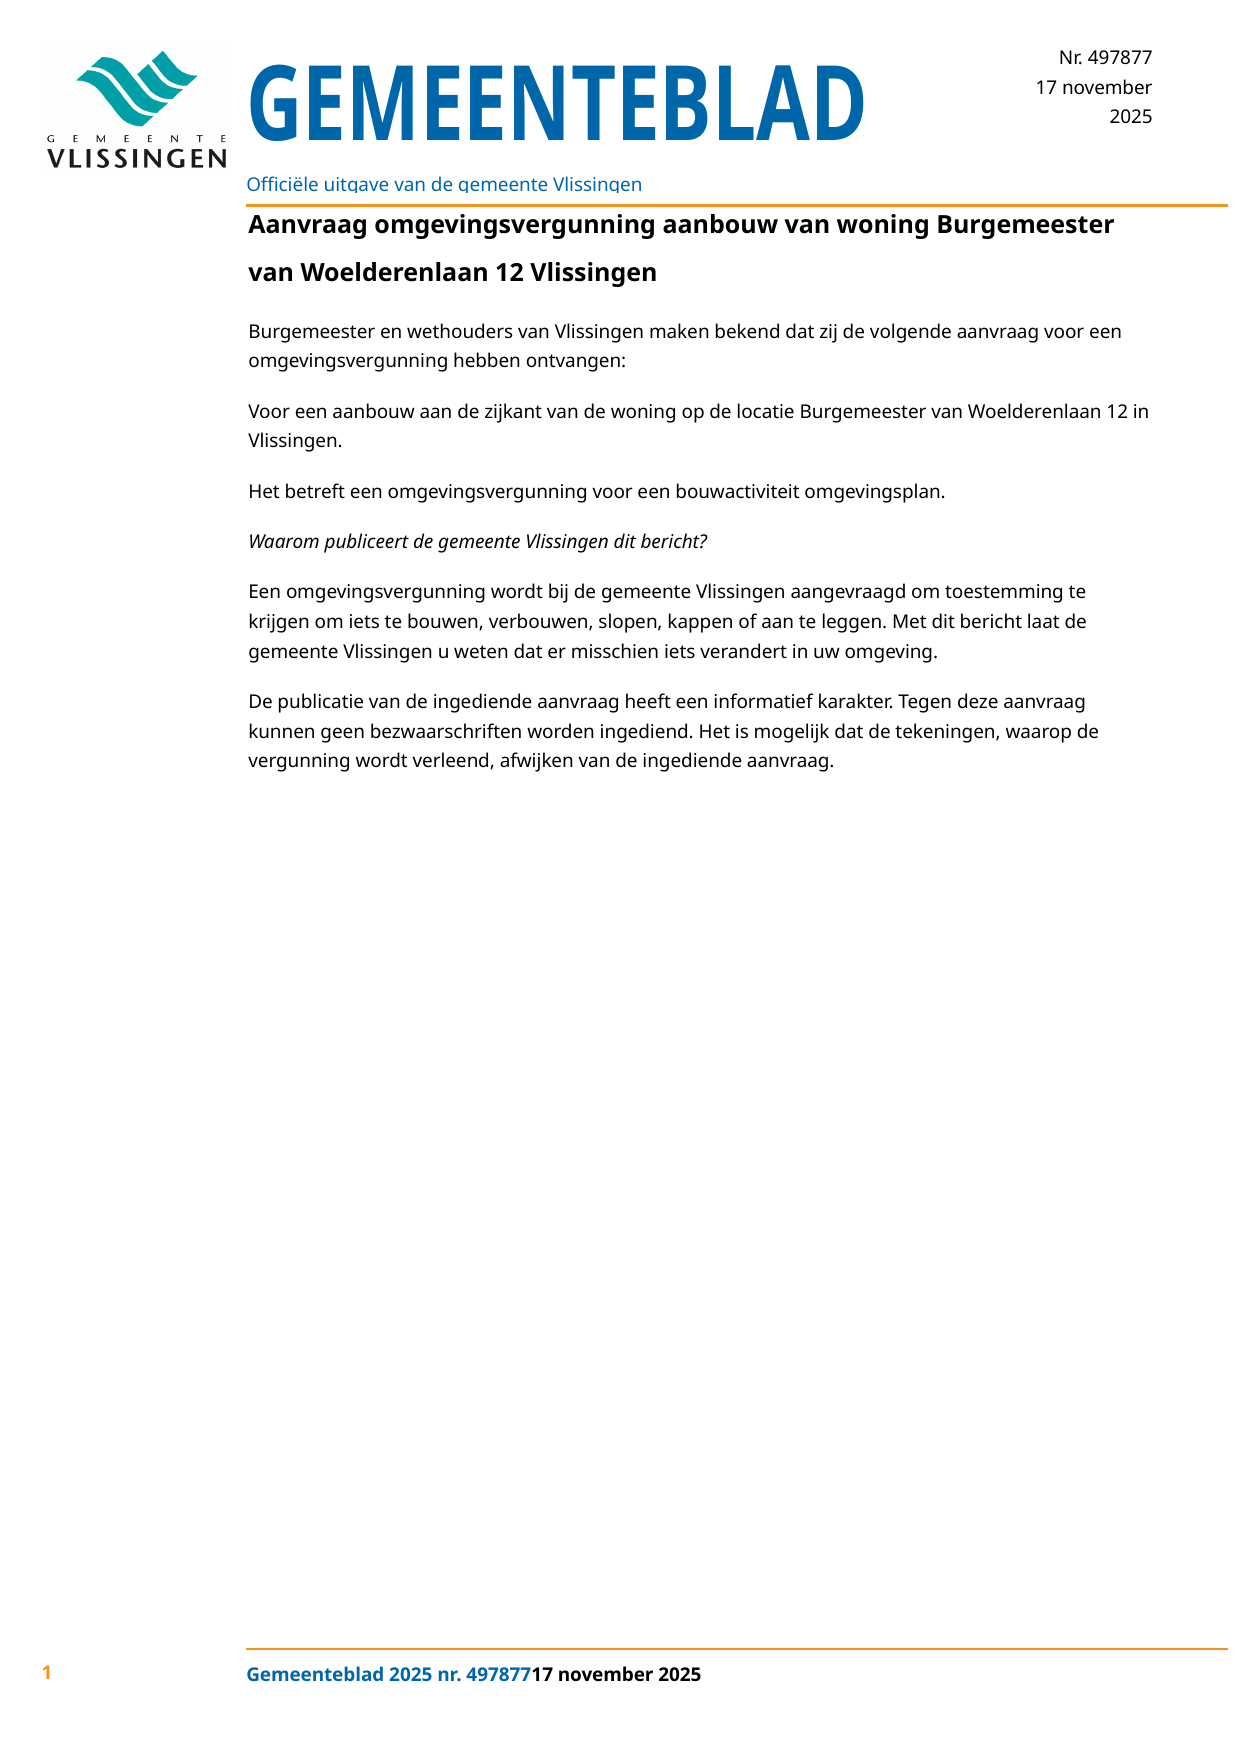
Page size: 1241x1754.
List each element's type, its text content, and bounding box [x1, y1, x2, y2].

text Waarom publiceert de gemeente Vlissingen dit bericht? [248, 528, 1152, 554]
text Voor een aanbouw aan de zijkant van de woning op de locatie Burgemeester van Woelderenlaan 12 in Vlissingen. [248, 398, 1152, 453]
picture [41, 47, 231, 172]
text Burgemeester en wethouders van Vlissingen maken bekend dat zij de volgende aanvraag voor een omgevingsvergunning hebben ontvangen: [248, 318, 1152, 373]
text De publicatie van de ingediende aanvraag heeft een informatief karakter. Tegen deze aanvraag kunnen geen bezwaarschriften worden ingediend. Het is mogelijk dat de tekeningen, waarop de vergunning wordt verleend, afwijken van de ingediende aanvraag. [248, 688, 1152, 773]
text Een omgevingsvergunning wordt bij de gemeente Vlissingen aangevraagd om toestemming te krijgen om iets te bouwen, verbouwen, slopen, kappen of aan te leggen. Met dit bericht laat de gemeente Vlissingen u weten dat er misschien iets verandert in uw omgeving. [248, 579, 1152, 664]
text Het betreft een omgevingsvergunning voor een bouwactiviteit omgevingsplan. [248, 478, 1152, 504]
text Aanvraag omgevingsvergunning aanbouw van woning Burgemeester van Woelderenlaan 12 Vlissingen [248, 207, 1152, 288]
